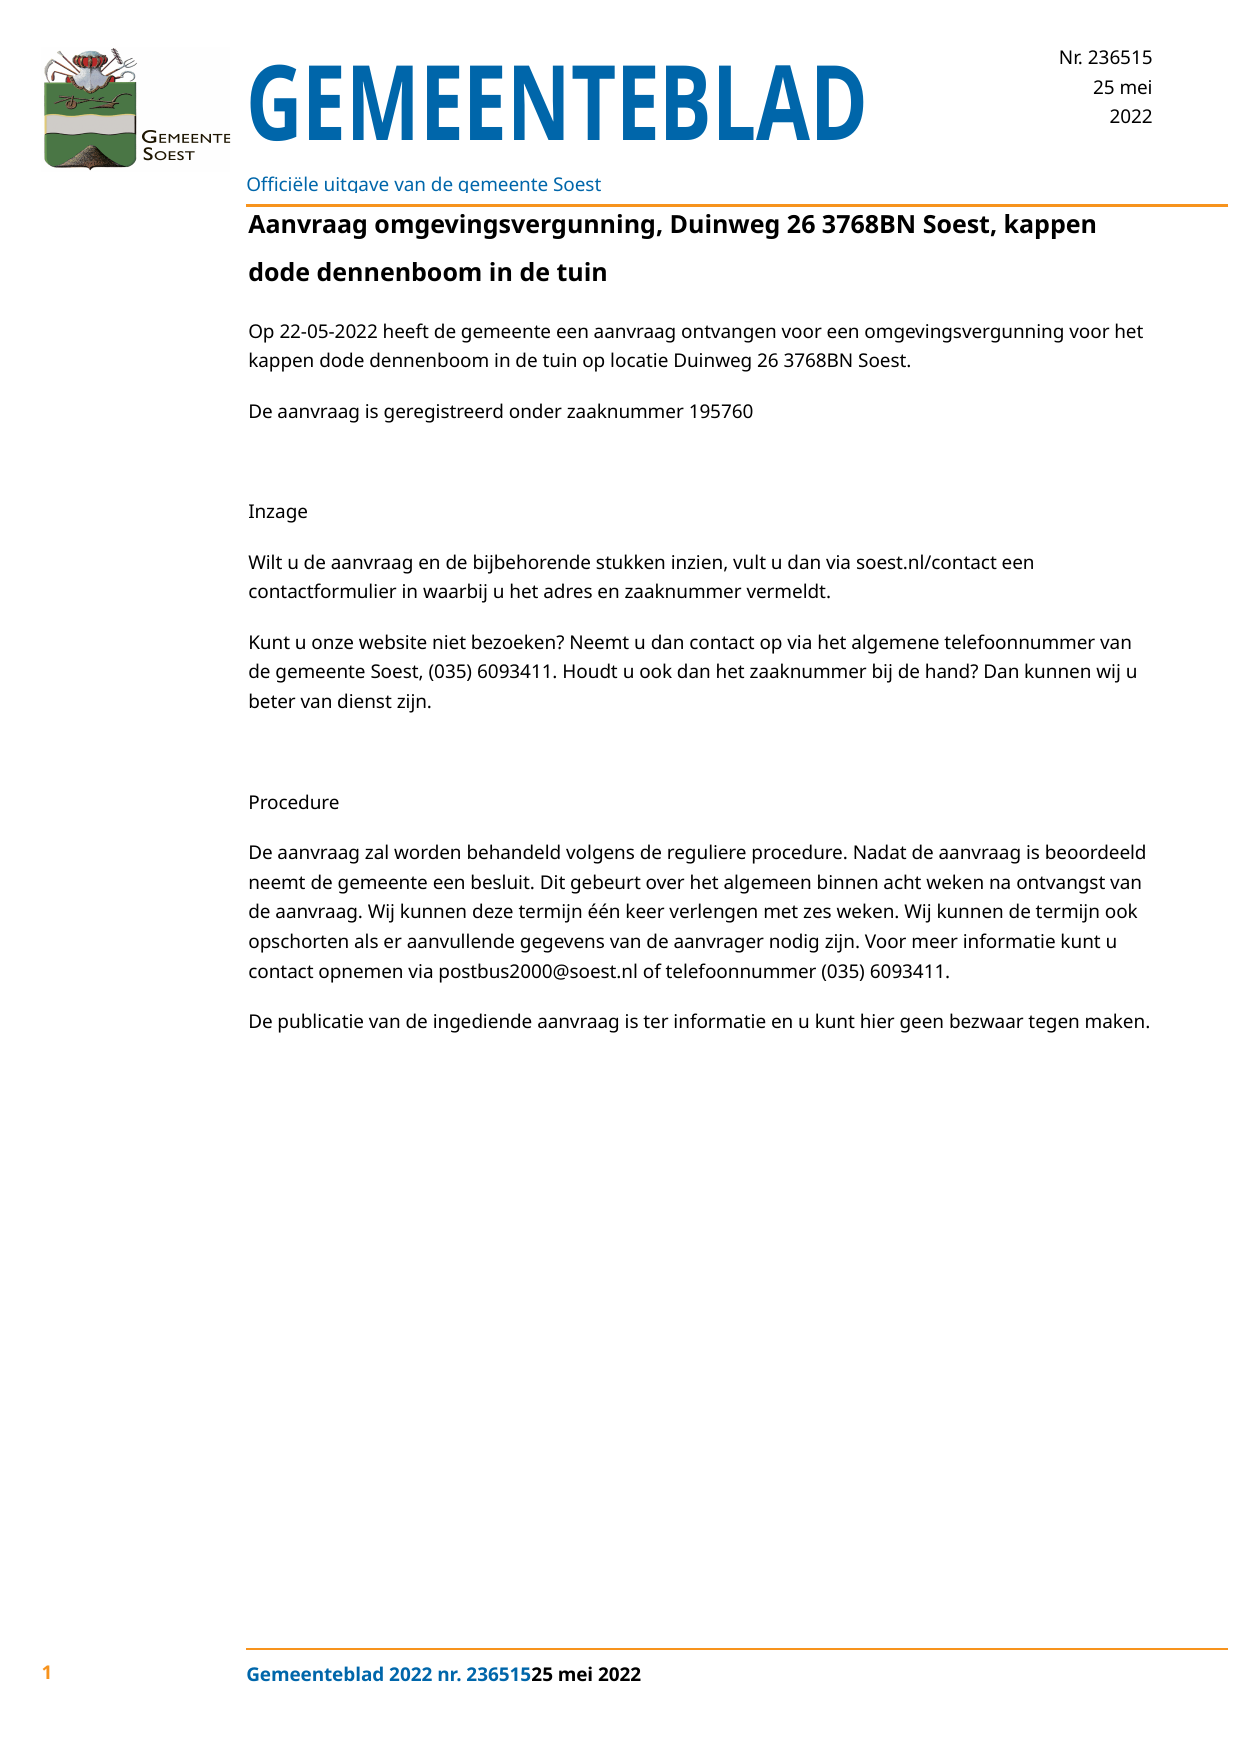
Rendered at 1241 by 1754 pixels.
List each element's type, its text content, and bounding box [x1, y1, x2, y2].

text De aanvraag is geregistreerd onder zaaknummer 195760 [248, 398, 1152, 424]
text Inzage [248, 499, 1152, 524]
picture [41, 47, 231, 172]
text De aanvraag zal worden behandeld volgens de reguliere procedure. Nadat de aanvraag is beoordeeld neemt de gemeente een besluit. Dit gebeurt over het algemeen binnen acht weken na ontvangst van de aanvraag. Wij kunnen deze termijn één keer verlengen met zes weken. Wij kunnen de termijn ook opschorten als er aanvullende gegevens van de aanvrager nodig zijn. Voor meer informatie kunt u contact opnemen via postbus2000@soest.nl of telefoonnummer (035) 6093411. [248, 839, 1152, 984]
text Wilt u de aanvraag en de bijbehorende stukken inzien, vult u dan via soest.nl/contact een contactformulier in waarbij u het adres en zaaknummer vermeldt. [248, 549, 1152, 604]
text De publicatie van de ingediende aanvraag is ter informatie en u kunt hier geen bezwaar tegen maken. [248, 1008, 1152, 1034]
text Kunt u onze website niet bezoeken? Neemt u dan contact op via het algemene telefoonnummer van de gemeente Soest, (035) 6093411. Houdt u ook dan het zaaknummer bij de hand? Dan kunnen wij u beter van dienst zijn. [248, 629, 1152, 714]
text Op 22-05-2022 heeft de gemeente een aanvraag ontvangen voor een omgevingsvergunning voor het kappen dode dennenboom in de tuin op locatie Duinweg 26 3768BN Soest. [248, 318, 1152, 373]
text Procedure [248, 789, 1152, 815]
text Aanvraag omgevingsvergunning, Duinweg 26 3768BN Soest, kappen dode dennenboom in de tuin [248, 207, 1152, 288]
